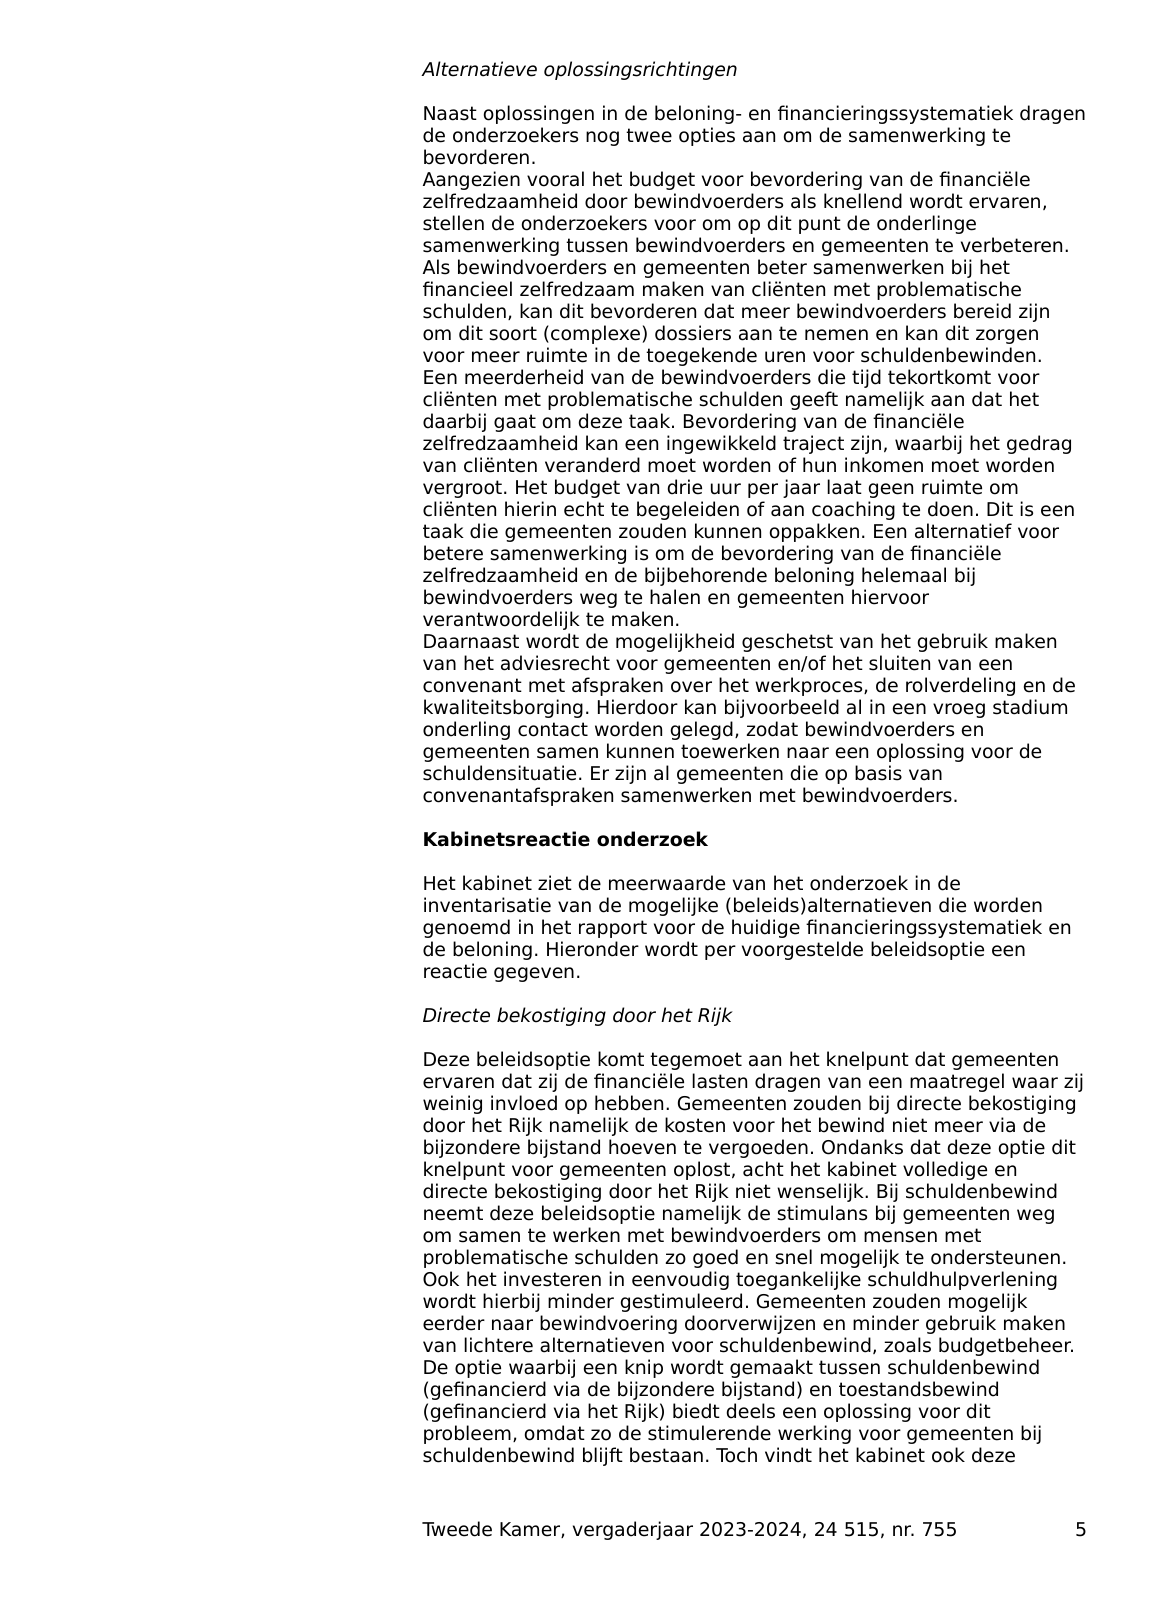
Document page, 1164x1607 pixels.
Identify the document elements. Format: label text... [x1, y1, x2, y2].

text Het kabinet ziet de meerwaarde van het onderzoek in de inventarisatie van de mogelijke (beleids)alternatieven die worden genoemd in het rapport voor de huidige financieringssystematiek en de beloning. Hieronder wordt per voorgestelde beleidsoptie een reactie gegeven. [422, 873, 1087, 983]
subtitle Kabinetsreactie onderzoek [422, 829, 1087, 851]
text Aangezien vooral het budget voor bevordering van de financiële zelfredzaamheid door bewindvoerders als knellend wordt ervaren, stellen de onderzoekers voor om op dit punt de onderlinge samenwerking tussen bewindvoerders en gemeenten te verbeteren. Als bewindvoerders en gemeenten beter samenwerken bij het financieel zelfredzaam maken van cliënten met problematische schulden, kan dit bevorderen dat meer bewindvoerders bereid zijn om dit soort (complexe) dossiers aan te nemen en kan dit zorgen voor meer ruimte in de toegekende uren voor schuldenbewinden. [422, 169, 1087, 367]
subtitle Alternatieve oplossingsrichtingen [422, 59, 1087, 81]
text De optie waarbij een knip wordt gemaakt tussen schuldenbewind (gefinancierd via de bijzondere bijstand) en toestandsbewind (gefinancierd via het Rijk) biedt deels een oplossing voor dit probleem, omdat zo de stimulerende werking voor gemeenten bij schuldenbewind blijft bestaan. Toch vindt het kabinet ook deze [422, 1357, 1087, 1467]
text Een meerderheid van de bewindvoerders die tijd tekortkomt voor cliënten met problematische schulden geeft namelijk aan dat het daarbij gaat om deze taak. Bevordering van de financiële zelfredzaamheid kan een ingewikkeld traject zijn, waarbij het gedrag van cliënten veranderd moet worden of hun inkomen moet worden vergroot. Het budget van drie uur per jaar laat geen ruimte om cliënten hierin echt te begeleiden of aan coaching te doen. Dit is een taak die gemeenten zouden kunnen oppakken. Een alternatief voor betere samenwerking is om de bevordering van de financiële zelfredzaamheid en de bijbehorende beloning helemaal bij bewindvoerders weg te halen en gemeenten hiervoor verantwoordelijk te maken. [422, 367, 1087, 631]
text Naast oplossingen in de beloning- en financieringssystematiek dragen de onderzoekers nog twee opties aan om de samenwerking te bevorderen. [422, 103, 1087, 169]
subtitle Directe bekostiging door het Rijk [422, 1005, 1087, 1027]
text Daarnaast wordt de mogelijkheid geschetst van het gebruik maken van het adviesrecht voor gemeenten en/of het sluiten van een convenant met afspraken over het werkproces, de rolverdeling en de kwaliteitsborging. Hierdoor kan bijvoorbeeld al in een vroeg stadium onderling contact worden gelegd, zodat bewindvoerders en gemeenten samen kunnen toewerken naar een oplossing voor de schuldensituatie. Er zijn al gemeenten die op basis van convenantafspraken samenwerken met bewindvoerders. [422, 631, 1087, 807]
text Deze beleidsoptie komt tegemoet aan het knelpunt dat gemeenten ervaren dat zij de financiële lasten dragen van een maatregel waar zij weinig invloed op hebben. Gemeenten zouden bij directe bekostiging door het Rijk namelijk de kosten voor het bewind niet meer via de bijzondere bijstand hoeven te vergoeden. Ondanks dat deze optie dit knelpunt voor gemeenten oplost, acht het kabinet volledige en directe bekostiging door het Rijk niet wenselijk. Bij schuldenbewind neemt deze beleidsoptie namelijk de stimulans bij gemeenten weg om samen te werken met bewindvoerders om mensen met problematische schulden zo goed en snel mogelijk te ondersteunen. Ook het investeren in eenvoudig toegankelijke schuldhulpverlening wordt hierbij minder gestimuleerd. Gemeenten zouden mogelijk eerder naar bewindvoering doorverwijzen en minder gebruik maken van lichtere alternatieven voor schuldenbewind, zoals budgetbeheer. [422, 1049, 1087, 1357]
